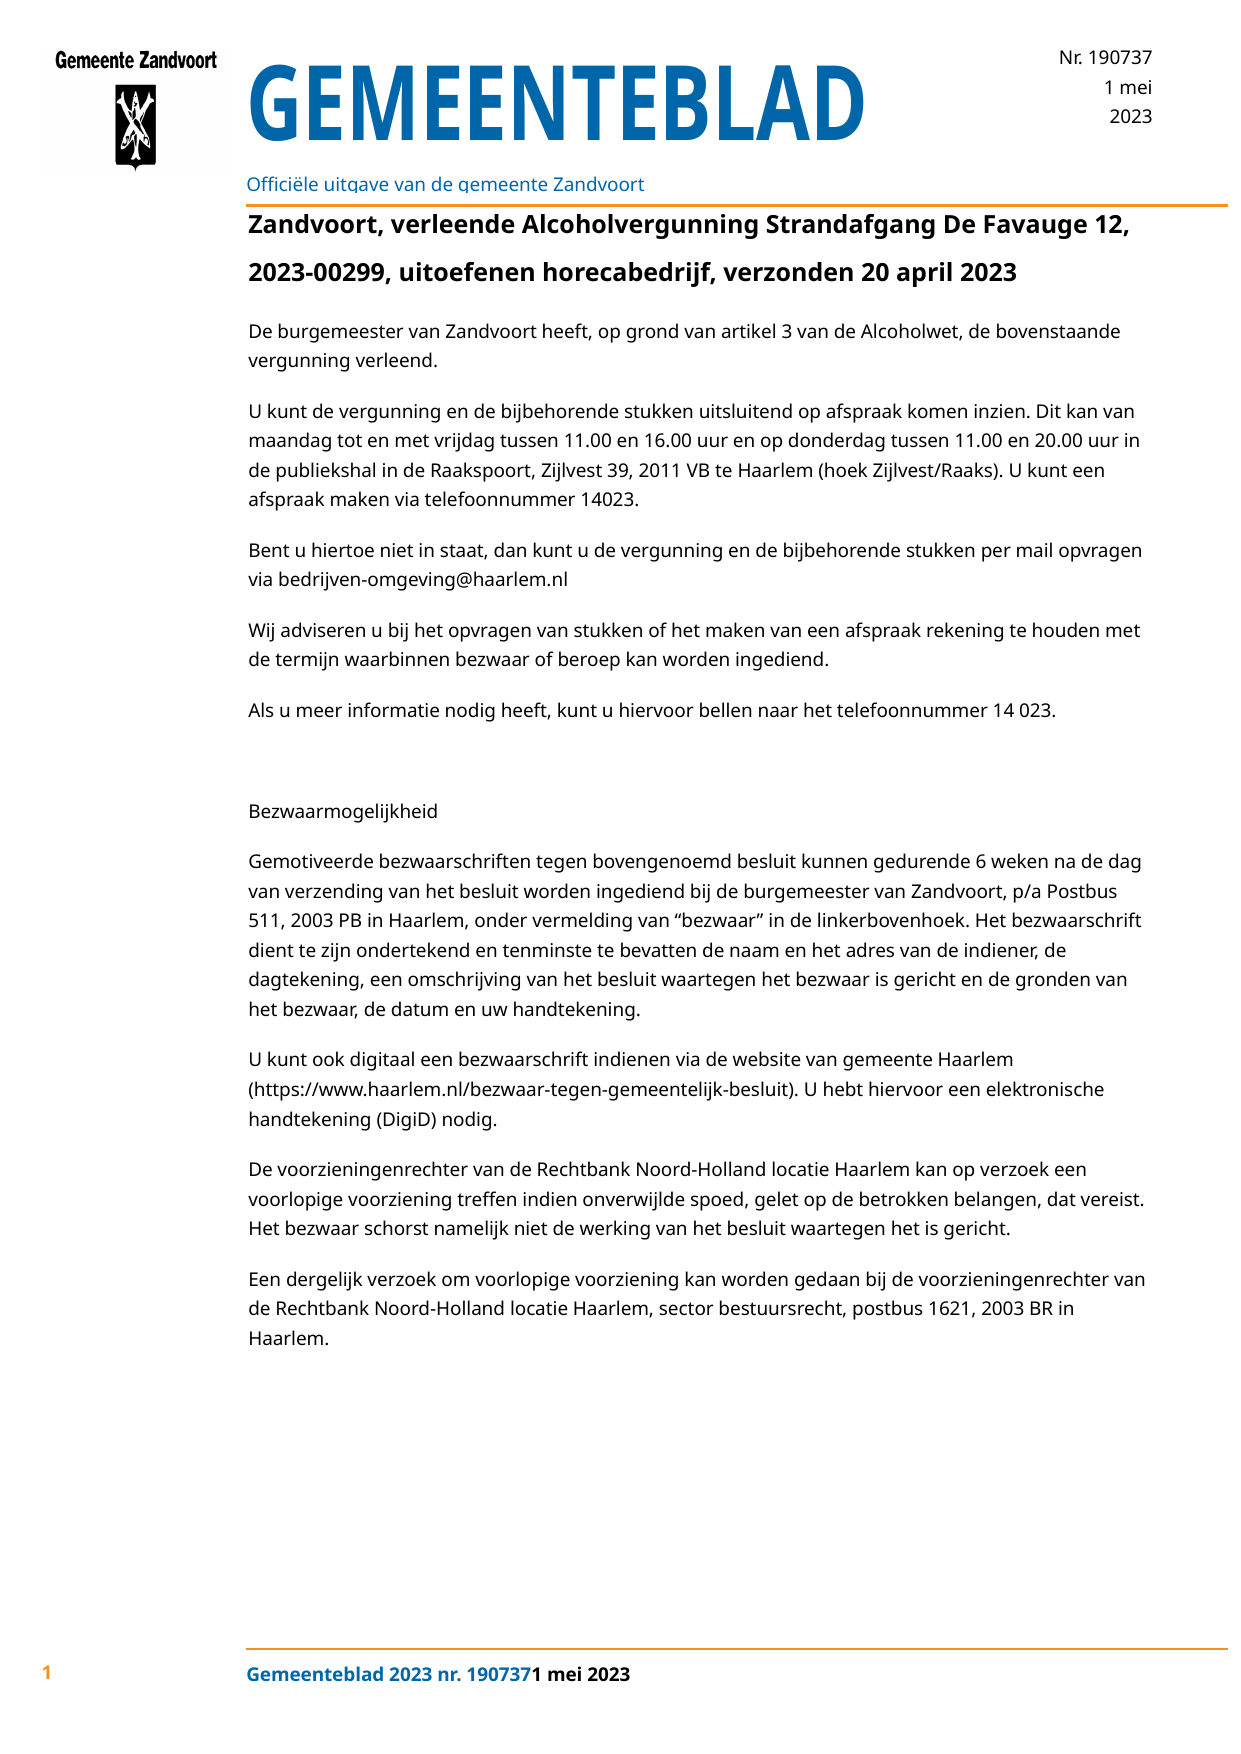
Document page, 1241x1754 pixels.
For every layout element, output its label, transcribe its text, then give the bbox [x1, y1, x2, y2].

text Als u meer informatie nodig heeft, kunt u hiervoor bellen naar het telefoonnummer 14 023. [248, 697, 1152, 723]
text U kunt de vergunning en de bijbehorende stukken uitsluitend op afspraak komen inzien. Dit kan van maandag tot en met vrijdag tussen 11.00 en 16.00 uur en op donderdag tussen 11.00 en 20.00 uur in de publiekshal in de Raakspoort, Zijlvest 39, 2011 VB te Haarlem (hoek Zijlvest/Raaks). U kunt een afspraak maken via telefoonnummer 14023. [248, 398, 1152, 512]
text Zandvoort, verleende Alcoholvergunning Strandafgang De Favauge 12, 2023-00299, uitoefenen horecabedrijf, verzonden 20 april 2023 [248, 207, 1152, 288]
text Bezwaarmogelijkheid [248, 798, 1152, 824]
text U kunt ook digitaal een bezwaarschrift indienen via de website van gemeente Haarlem (https://www.haarlem.nl/bezwaar-tegen-gemeentelijk-besluit). U hebt hiervoor een elektronische handtekening (DigiD) nodig. [248, 1047, 1152, 1132]
text De burgemeester van Zandvoort heeft, op grond van artikel 3 van de Alcoholwet, de bovenstaande vergunning verleend. [248, 318, 1152, 373]
text Bent u hiertoe niet in staat, dan kunt u de vergunning en de bijbehorende stukken per mail opvragen via bedrijven-omgeving@haarlem.nl [248, 537, 1152, 592]
text Gemotiveerde bezwaarschriften tegen bovengenoemd besluit kunnen gedurende 6 weken na de dag van verzending van het besluit worden ingediend bij de burgemeester van Zandvoort, p/a Postbus 511, 2003 PB in Haarlem, onder vermelding van “bezwaar” in de linkerbovenhoek. Het bezwaarschrift dient te zijn ondertekend en tenminste te bevatten de naam en het adres van de indiener, de dagtekening, een omschrijving van het besluit waartegen het bezwaar is gericht en de gronden van het bezwaar, de datum en uw handtekening. [248, 848, 1152, 1022]
text De voorzieningenrechter van de Rechtbank Noord-Holland locatie Haarlem kan op verzoek een voorlopige voorziening treffen indien onverwijlde spoed, gelet op de betrokken belangen, dat vereist. Het bezwaar schorst namelijk niet de werking van het besluit waartegen het is gericht. [248, 1156, 1152, 1241]
text Een dergelijk verzoek om voorlopige voorziening kan worden gedaan bij de voorzieningenrechter van de Rechtbank Noord-Holland locatie Haarlem, sector bestuursrecht, postbus 1621, 2003 BR in Haarlem. [248, 1266, 1152, 1351]
picture [41, 47, 231, 172]
text Wij adviseren u bij het opvragen van stukken of het maken van een afspraak rekening te houden met de termijn waarbinnen bezwaar of beroep kan worden ingediend. [248, 617, 1152, 672]
